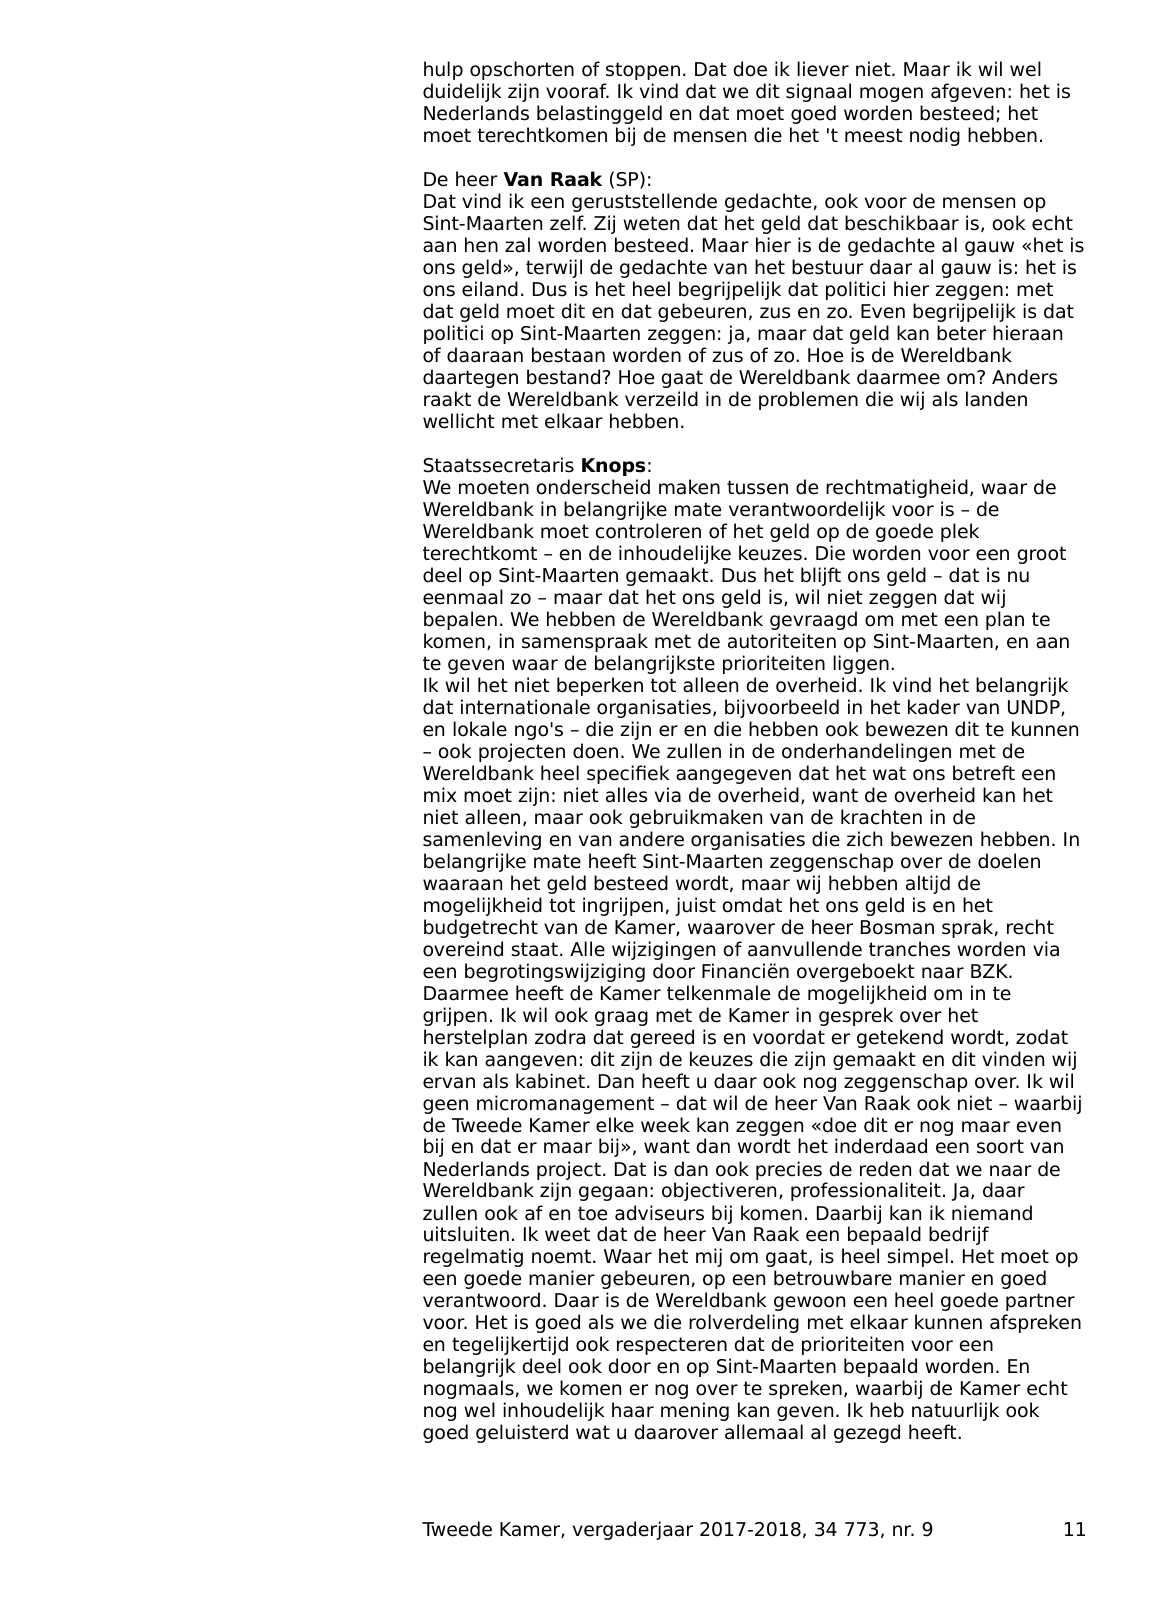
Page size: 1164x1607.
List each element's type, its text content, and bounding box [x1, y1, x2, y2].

text Dat vind ik een geruststellende gedachte, ook voor de mensen op Sint-Maarten zelf. Zij weten dat het geld dat beschikbaar is, ook echt aan hen zal worden besteed. Maar hier is de gedachte al gauw «het is ons geld», terwijl de gedachte van het bestuur daar al gauw is: het is ons eiland. Dus is het heel begrijpelijk dat politici hier zeggen: met dat geld moet dit en dat gebeuren, zus en zo. Even begrijpelijk is dat politici op Sint-Maarten zeggen: ja, maar dat geld kan beter hieraan of daaraan bestaan worden of zus of zo. Hoe is de Wereldbank daartegen bestand? Hoe gaat de Wereldbank daarmee om? Anders raakt de Wereldbank verzeild in de problemen die wij als landen wellicht met elkaar hebben. [422, 191, 1087, 433]
text We moeten onderscheid maken tussen de rechtmatigheid, waar de Wereldbank in belangrijke mate verantwoordelijk voor is – de Wereldbank moet controleren of het geld op de goede plek terechtkomt – en de inhoudelijke keuzes. Die worden voor een groot deel op Sint-Maarten gemaakt. Dus het blijft ons geld – dat is nu eenmaal zo – maar dat het ons geld is, wil niet zeggen dat wij bepalen. We hebben de Wereldbank gevraagd om met een plan te komen, in samenspraak met de autoriteiten op Sint-Maarten, en aan te geven waar de belangrijkste prioriteiten liggen. [422, 477, 1087, 675]
text Ik wil het niet beperken tot alleen de overheid. Ik vind het belangrijk dat internationale organisaties, bijvoorbeeld in het kader van UNDP, en lokale ngo's – die zijn er en die hebben ook bewezen dit te kunnen – ook projecten doen. We zullen in de onderhandelingen met de Wereldbank heel specifiek aangegeven dat het wat ons betreft een mix moet zijn: niet alles via de overheid, want de overheid kan het niet alleen, maar ook gebruikmaken van de krachten in de samenleving en van andere organisaties die zich bewezen hebben. In belangrijke mate heeft Sint-Maarten zeggenschap over de doelen waaraan het geld besteed wordt, maar wij hebben altijd de mogelijkheid tot ingrijpen, juist omdat het ons geld is en het budgetrecht van de Kamer, waarover de heer Bosman sprak, recht overeind staat. Alle wijzigingen of aanvullende tranches worden via een begrotingswijziging door Financiën overgeboekt naar BZK. Daarmee heeft de Kamer telkenmale de mogelijkheid om in te grijpen. Ik wil ook graag met de Kamer in gesprek over het herstelplan zodra dat gereed is en voordat er getekend wordt, zodat ik kan aangeven: dit zijn de keuzes die zijn gemaakt en dit vinden wij ervan als kabinet. Dan heeft u daar ook nog zeggenschap over. Ik wil geen micromanagement – dat wil de heer Van Raak ook niet – waarbij de Tweede Kamer elke week kan zeggen «doe dit er nog maar even bij en dat er maar bij», want dan wordt het inderdaad een soort van Nederlands project. Dat is dan ook precies de reden dat we naar de Wereldbank zijn gegaan: objectiveren, professionaliteit. Ja, daar zullen ook af en toe adviseurs bij komen. Daarbij kan ik niemand uitsluiten. Ik weet dat de heer Van Raak een bepaald bedrijf regelmatig noemt. Waar het mij om gaat, is heel simpel. Het moet op een goede manier gebeuren, op een betrouwbare manier en goed verantwoord. Daar is de Wereldbank gewoon een heel goede partner voor. Het is goed als we die rolverdeling met elkaar kunnen afspreken en tegelijkertijd ook respecteren dat de prioriteiten voor een belangrijk deel ook door en op Sint-Maarten bepaald worden. En nogmaals, we komen er nog over te spreken, waarbij de Kamer echt nog wel inhoudelijk haar mening kan geven. Ik heb natuurlijk ook goed geluisterd wat u daarover allemaal al gezegd heeft. [422, 675, 1087, 1444]
text Staatssecretaris Knops: [422, 455, 1087, 477]
text hulp opschorten of stoppen. Dat doe ik liever niet. Maar ik wil wel duidelijk zijn vooraf. Ik vind dat we dit signaal mogen afgeven: het is Nederlands belastinggeld en dat moet goed worden besteed; het moet terechtkomen bij de mensen die het 't meest nodig hebben. [422, 59, 1087, 147]
text De heer Van Raak (SP): [422, 169, 1087, 191]
